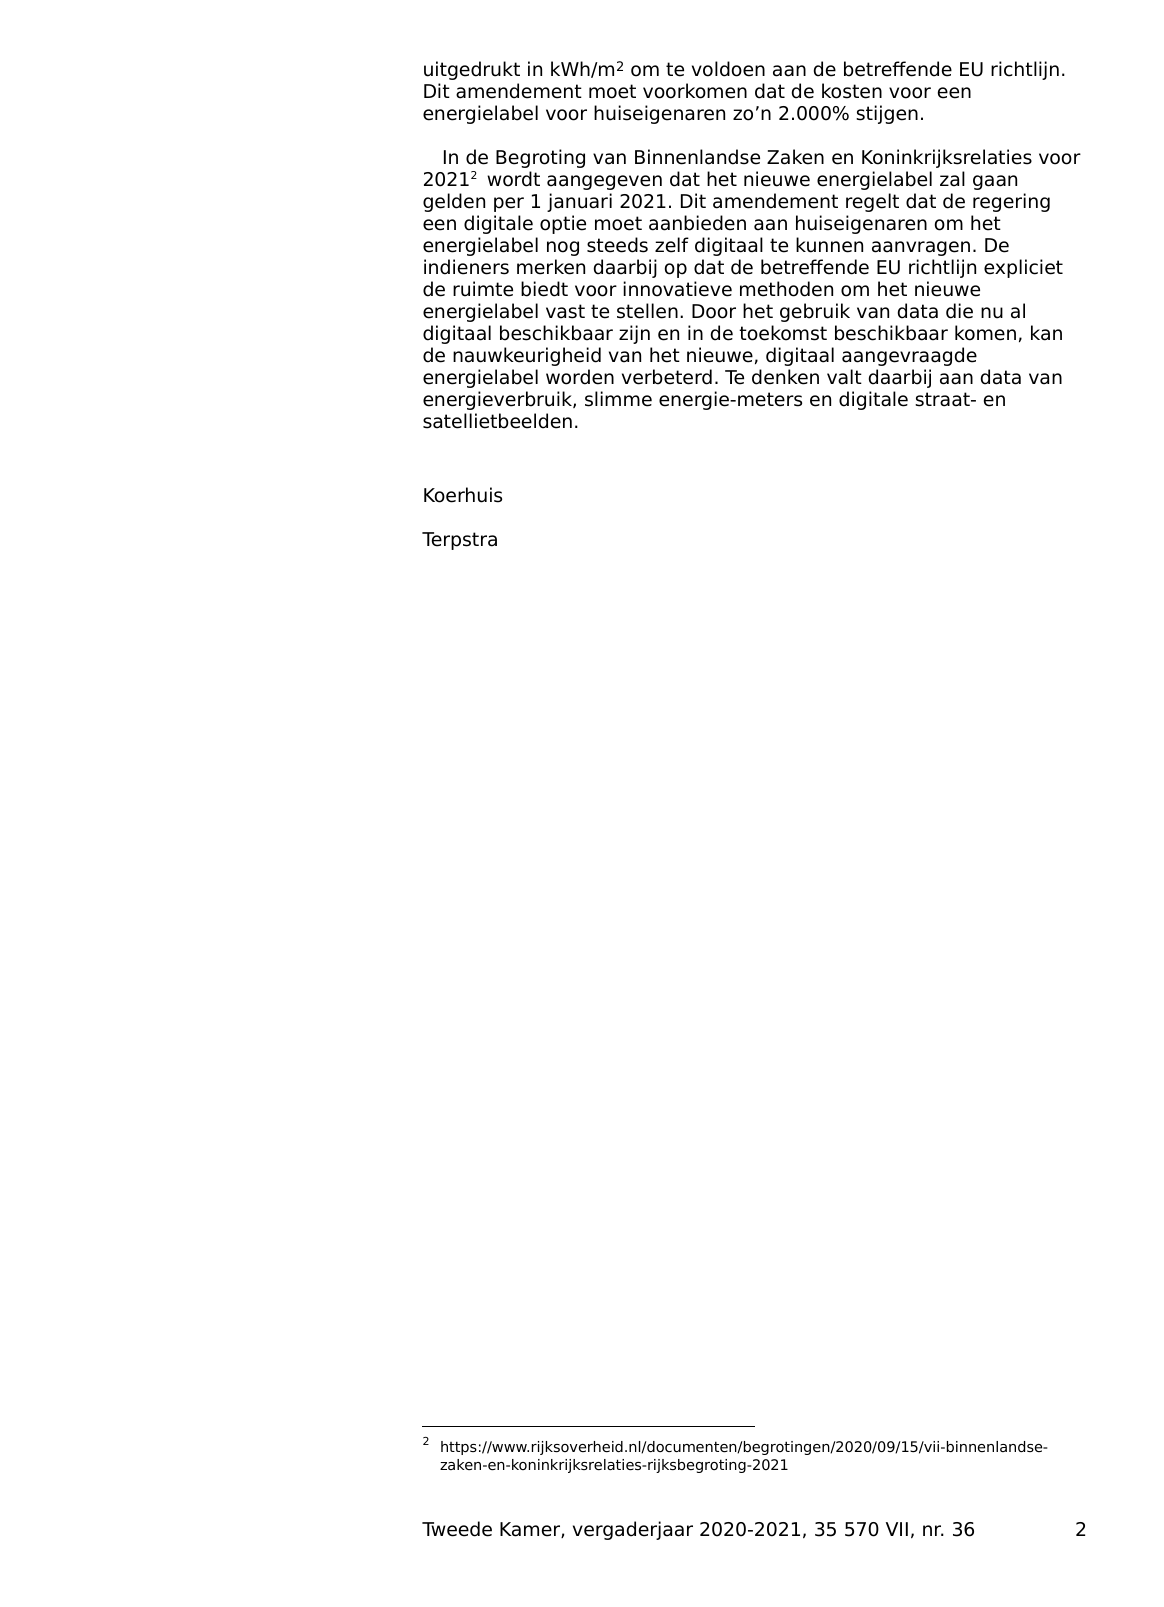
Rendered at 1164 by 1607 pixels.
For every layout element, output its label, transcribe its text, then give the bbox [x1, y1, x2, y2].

text In de Begroting van Binnenlandse Zaken en Koninkrijksrelaties voor 2021 wordt aangegeven dat het nieuwe energielabel zal gaan gelden per 1 januari 2021. Dit amendement regelt dat de regering een digitale optie moet aanbieden aan huiseigenaren om het energielabel nog steeds zelf digitaal te kunnen aanvragen. De indieners merken daarbij op dat de betreffende EU richtlijn expliciet de ruimte biedt voor innovatieve methoden om het nieuwe energielabel vast te stellen. Door het gebruik van data die nu al digitaal beschikbaar zijn en in de toekomst beschikbaar komen, kan de nauwkeurigheid van het nieuwe, digitaal aangevraagde energielabel worden verbeterd. Te denken valt daarbij aan data van energieverbruik, slimme energie-meters en digitale straat- en satellietbeelden. [422, 147, 1087, 433]
text https://www.rijksoverheid.nl/documenten/begrotingen/2020/09/15/vii-binnenlandse-zaken-en-koninkrijksrelaties-rijksbegroting-2021 [422, 1435, 1087, 1474]
text uitgedrukt in kWh/m2 om te voldoen aan de betreffende EU richtlijn. Dit amendement moet voorkomen dat de kosten voor een energielabel voor huiseigenaren zo’n 2.000% stijgen. [422, 59, 1087, 125]
text Koerhuis Terpstra [422, 463, 1087, 551]
